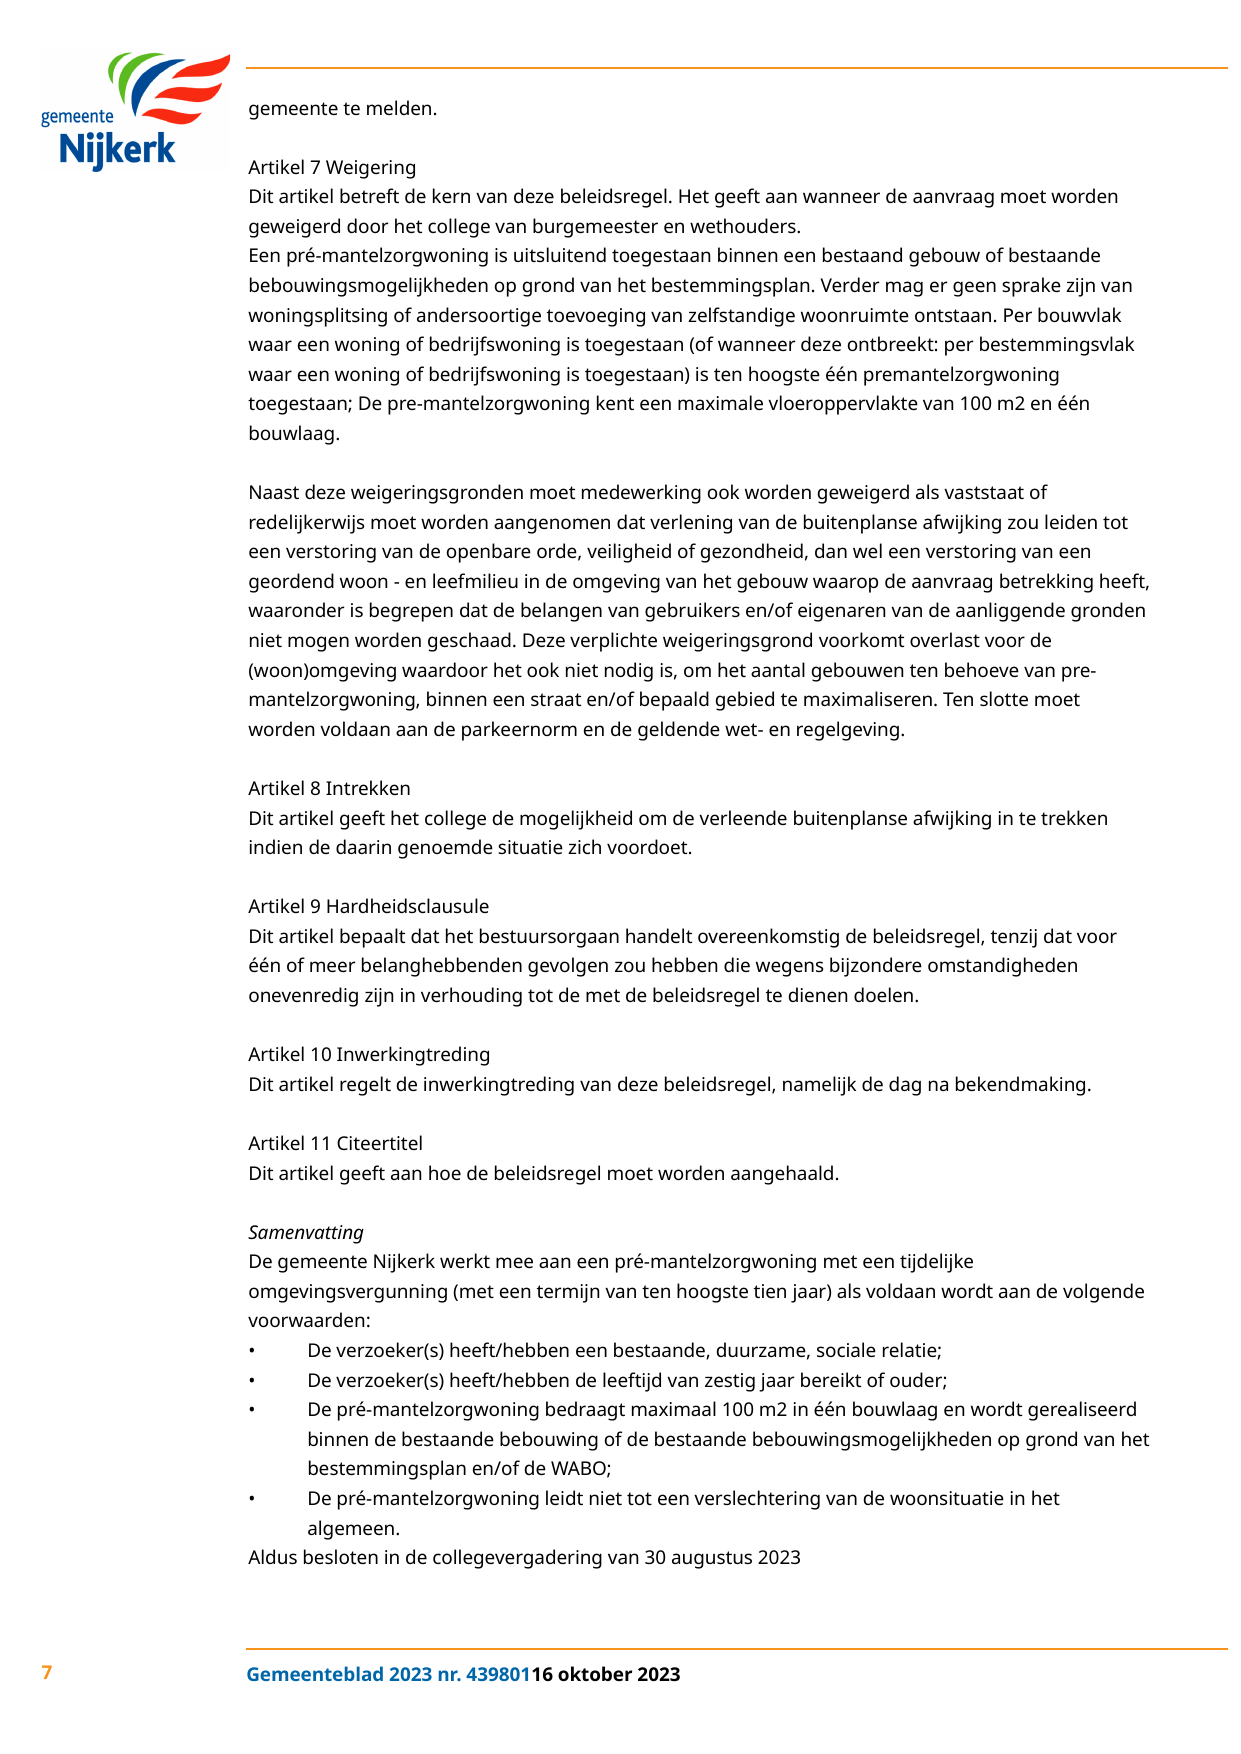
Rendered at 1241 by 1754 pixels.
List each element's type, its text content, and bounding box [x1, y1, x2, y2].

text Dit artikel betreft de kern van deze beleidsregel. Het geeft aan wanneer de aanvraag moet worden geweigerd door het college van burgemeester en wethouders. [248, 183, 1152, 239]
text Dit artikel geeft aan hoe de beleidsregel moet worden aangehaald. [248, 1160, 1152, 1186]
list De verzoeker(s) heeft/hebben een bestaande, duurzame, sociale relatie; [248, 1337, 1152, 1363]
text Dit artikel bepaalt dat het bestuursorgaan handelt overeenkomstig de beleidsregel, tenzij dat voor één of meer belanghebbenden gevolgen zou hebben die wegens bijzondere omstandigheden onevenredig zijn in verhouding tot de met de beleidsregel te dienen doelen. [248, 923, 1152, 1008]
list De pré-mantelzorgwoning leidt niet tot een verslechtering van de woonsituatie in het algemeen. [248, 1485, 1152, 1541]
text De gemeente Nijkerk werkt mee aan een pré-mantelzorgwoning met een tijdelijke omgevingsvergunning (met een termijn van ten hoogste tien jaar) als voldaan wordt aan de volgende voorwaarden: [248, 1248, 1152, 1333]
list De pré-mantelzorgwoning bedraagt maximaal 100 m2 in één bouwlaag en wordt gerealiseerd binnen de bestaande bebouwing of de bestaande bebouwingsmogelijkheden op grond van het bestemmingsplan en/of de WABO; [248, 1396, 1152, 1481]
text Dit artikel geeft het college de mogelijkheid om de verleende buitenplanse afwijking in te trekken indien de daarin genoemde situatie zich voordoet. [248, 805, 1152, 860]
list De verzoeker(s) heeft/hebben de leeftijd van zestig jaar bereikt of ouder; [248, 1367, 1152, 1393]
text Dit artikel regelt de inwerkingtreding van deze beleidsregel, namelijk de dag na bekendmaking. [248, 1071, 1152, 1097]
text Samenvatting [248, 1219, 1152, 1245]
text Artikel 9 Hardheidsclausule [248, 893, 1152, 919]
text Naast deze weigeringsgronden moet medewerking ook worden geweigerd als vaststaat of redelijkerwijs moet worden aangenomen dat verlening van de buitenplanse afwijking zou leiden tot een verstoring van de openbare orde, veiligheid of gezondheid, dan wel een verstoring van een geordend woon - en leefmilieu in de omgeving van het gebouw waarop de aanvraag betrekking heeft, waaronder is begrepen dat de belangen van gebruikers en/of eigenaren van de aanliggende gronden niet mogen worden geschaad. Deze verplichte weigeringsgrond voorkomt overlast voor de (woon)omgeving waardoor het ook niet nodig is, om het aantal gebouwen ten behoeve van pre-mantelzorgwoning, binnen een straat en/of bepaald gebied te maximaliseren. Ten slotte moet worden voldaan aan de parkeernorm en de geldende wet- en regelgeving. [248, 479, 1152, 742]
text Artikel 11 Citeertitel [248, 1130, 1152, 1156]
text Artikel 10 Inwerkingtreding [248, 1041, 1152, 1067]
text Artikel 8 Intrekken [248, 775, 1152, 801]
text Aldus besloten in de collegevergadering van 30 augustus 2023 [248, 1544, 1152, 1570]
text Artikel 7 Weigering [248, 154, 1152, 180]
text gemeente te melden. [248, 95, 1152, 121]
picture [41, 47, 231, 172]
text Een pré-mantelzorgwoning is uitsluitend toegestaan binnen een bestaand gebouw of bestaande bebouwingsmogelijkheden op grond van het bestemmingsplan. Verder mag er geen sprake zijn van woningsplitsing of andersoortige toevoeging van zelfstandige woonruimte ontstaan. Per bouwvlak waar een woning of bedrijfswoning is toegestaan (of wanneer deze ontbreekt: per bestemmingsvlak waar een woning of bedrijfswoning is toegestaan) is ten hoogste één premantelzorgwoning toegestaan; De pre-mantelzorgwoning kent een maximale vloeroppervlakte van 100 m2 en één bouwlaag. [248, 243, 1152, 446]
